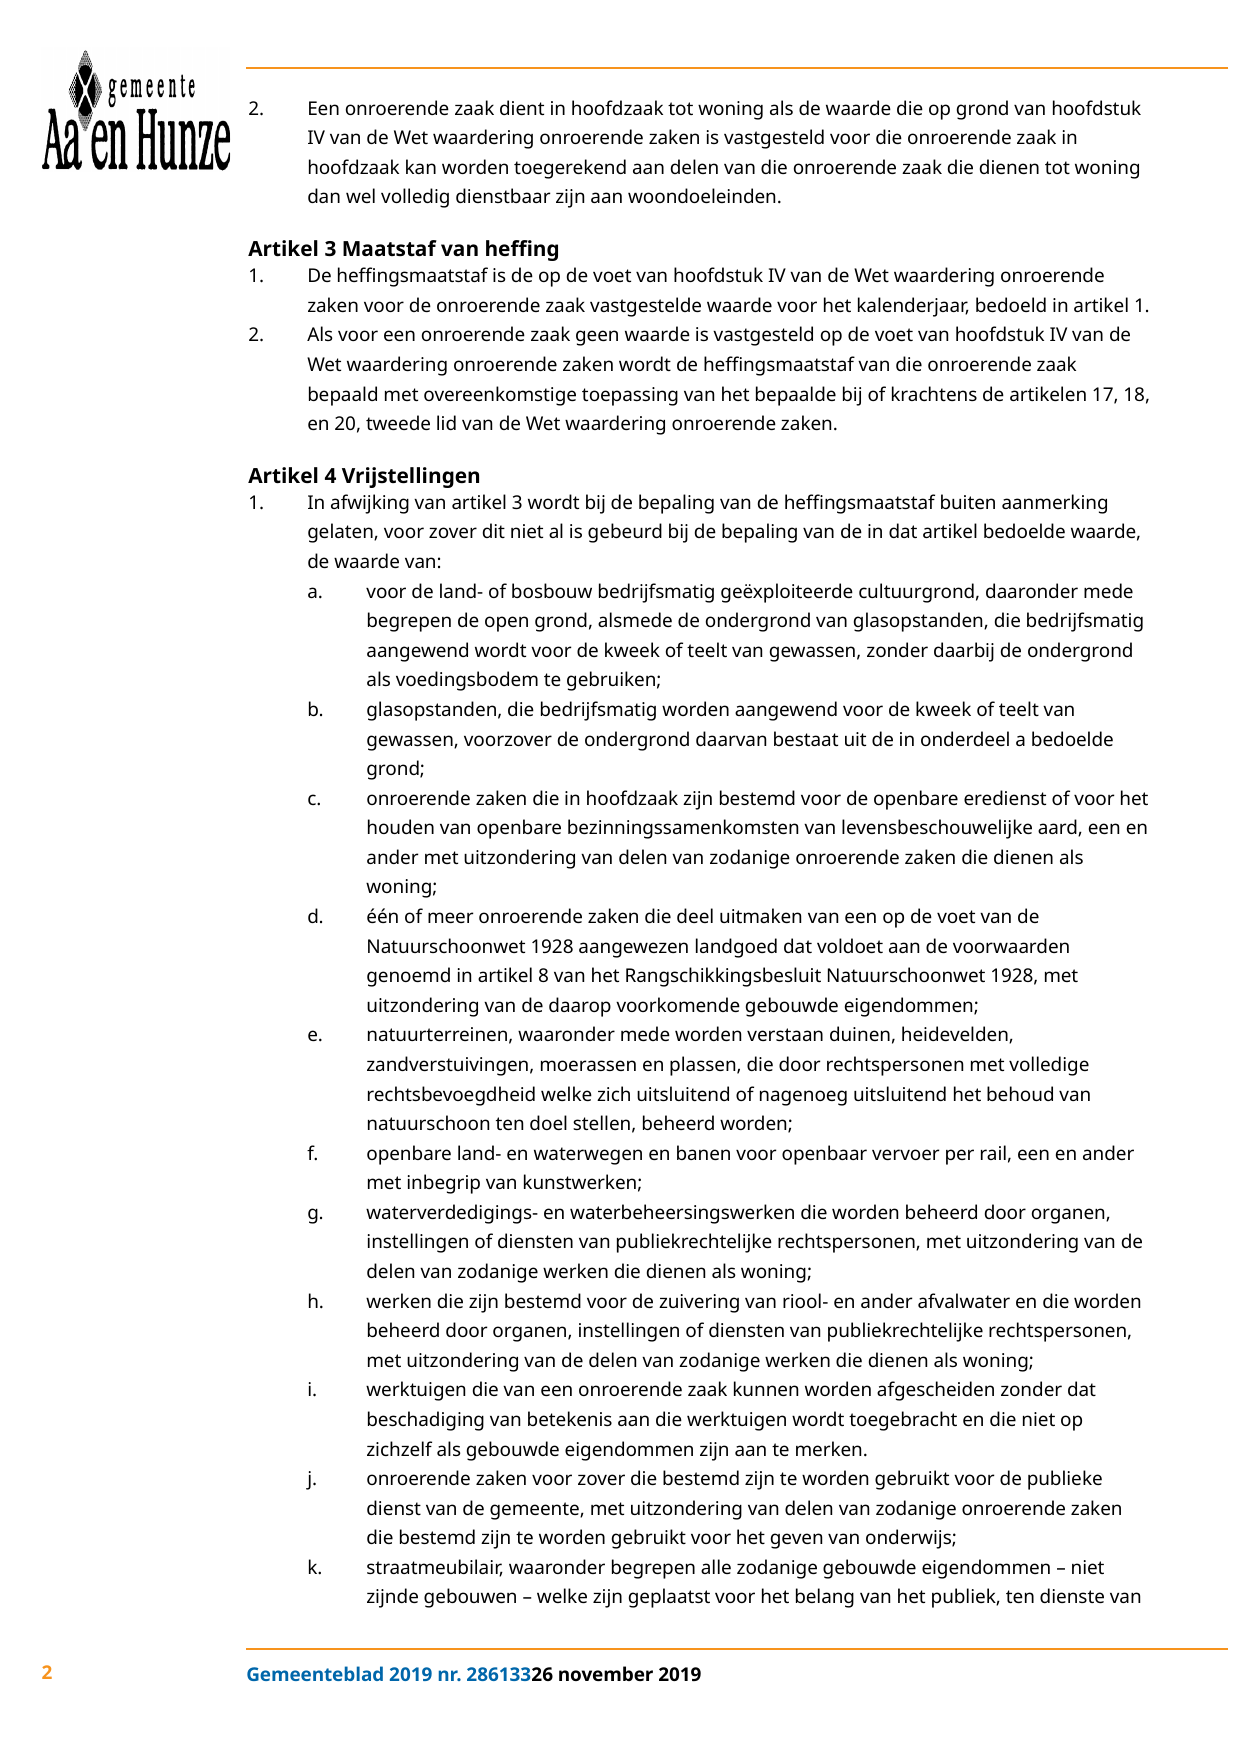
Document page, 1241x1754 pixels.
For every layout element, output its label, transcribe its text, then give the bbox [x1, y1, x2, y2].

list werktuigen die van een onroerende zaak kunnen worden afgescheiden zonder dat beschadiging van betekenis aan die werktuigen wordt toegebracht en die niet op zichzelf als gebouwde eigendommen zijn aan te merken. [307, 1377, 1152, 1462]
list Als voor een onroerende zaak geen waarde is vastgesteld op de voet van hoofdstuk IV van de Wet waardering onroerende zaken wordt de heffingsmaatstaf van die onroerende zaak bepaald met overeenkomstige toepassing van het bepaalde bij of krachtens de artikelen 17, 18, en 20, tweede lid van de Wet waardering onroerende zaken. [248, 322, 1152, 436]
picture [41, 47, 231, 172]
list De heffingsmaatstaf is de op de voet van hoofdstuk IV van de Wet waardering onroerende zaken voor de onroerende zaak vastgestelde waarde voor het kalenderjaar, bedoeld in artikel 1. [248, 262, 1152, 318]
list waterverdedigings- en waterbeheersingswerken die worden beheerd door organen, instellingen of diensten van publiekrechtelijke rechtspersonen, met uitzondering van de delen van zodanige werken die dienen als woning; [307, 1199, 1152, 1284]
list Een onroerende zaak dient in hoofdzaak tot woning als de waarde die op grond van hoofdstuk IV van de Wet waardering onroerende zaken is vastgesteld voor die onroerende zaak in hoofdzaak kan worden toegerekend aan delen van die onroerende zaak die dienen tot woning dan wel volledig dienstbaar zijn aan woondoeleinden. [248, 95, 1152, 209]
list glasopstanden, die bedrijfsmatig worden aangewend voor de kweek of teelt van gewassen, voorzover de ondergrond daarvan bestaat uit de in onderdeel a bedoelde grond; [307, 696, 1152, 781]
list straatmeubilair, waaronder begrepen alle zodanige gebouwde eigendommen – niet zijnde gebouwen – welke zijn geplaatst voor het belang van het publiek, ten dienste van [307, 1554, 1152, 1609]
list onroerende zaken voor zover die bestemd zijn te worden gebruikt voor de publieke dienst van de gemeente, met uitzondering van delen van zodanige onroerende zaken die bestemd zijn te worden gebruikt voor het geven van onderwijs; [307, 1465, 1152, 1550]
text Artikel 3 Maatstaf van heffing [248, 234, 1152, 262]
list onroerende zaken die in hoofdzaak zijn bestemd voor de openbare eredienst of voor het houden van openbare bezinningssamenkomsten van levensbeschouwelijke aard, een en ander met uitzondering van delen van zodanige onroerende zaken die dienen als woning; [307, 785, 1152, 899]
list openbare land- en waterwegen en banen voor openbaar vervoer per rail, een en ander met inbegrip van kunstwerken; [307, 1140, 1152, 1195]
list voor de land- of bosbouw bedrijfsmatig geëxploiteerde cultuurgrond, daaronder mede begrepen de open grond, alsmede de ondergrond van glasopstanden, die bedrijfsmatig aangewend wordt voor de kweek of teelt van gewassen, zonder daarbij de ondergrond als voedingsbodem te gebruiken; [307, 578, 1152, 692]
text Artikel 4 Vrijstellingen [248, 461, 1152, 489]
list één of meer onroerende zaken die deel uitmaken van een op de voet van de Natuurschoonwet 1928 aangewezen landgoed dat voldoet aan de voorwaarden genoemd in artikel 8 van het Rangschikkingsbesluit Natuurschoonwet 1928, met uitzondering van de daarop voorkomende gebouwde eigendommen; [307, 903, 1152, 1018]
list werken die zijn bestemd voor de zuivering van riool- en ander afvalwater en die worden beheerd door organen, instellingen of diensten van publiekrechtelijke rechtspersonen, met uitzondering van de delen van zodanige werken die dienen als woning; [307, 1288, 1152, 1373]
list In afwijking van artikel 3 wordt bij de bepaling van de heffingsmaatstaf buiten aanmerking gelaten, voor zover dit niet al is gebeurd bij de bepaling van de in dat artikel bedoelde waarde, de waarde van: [248, 489, 1152, 574]
list natuurterreinen, waaronder mede worden verstaan duinen, heidevelden, zandverstuivingen, moerassen en plassen, die door rechtspersonen met volledige rechtsbevoegdheid welke zich uitsluitend of nagenoeg uitsluitend het behoud van natuurschoon ten doel stellen, beheerd worden; [307, 1022, 1152, 1136]
